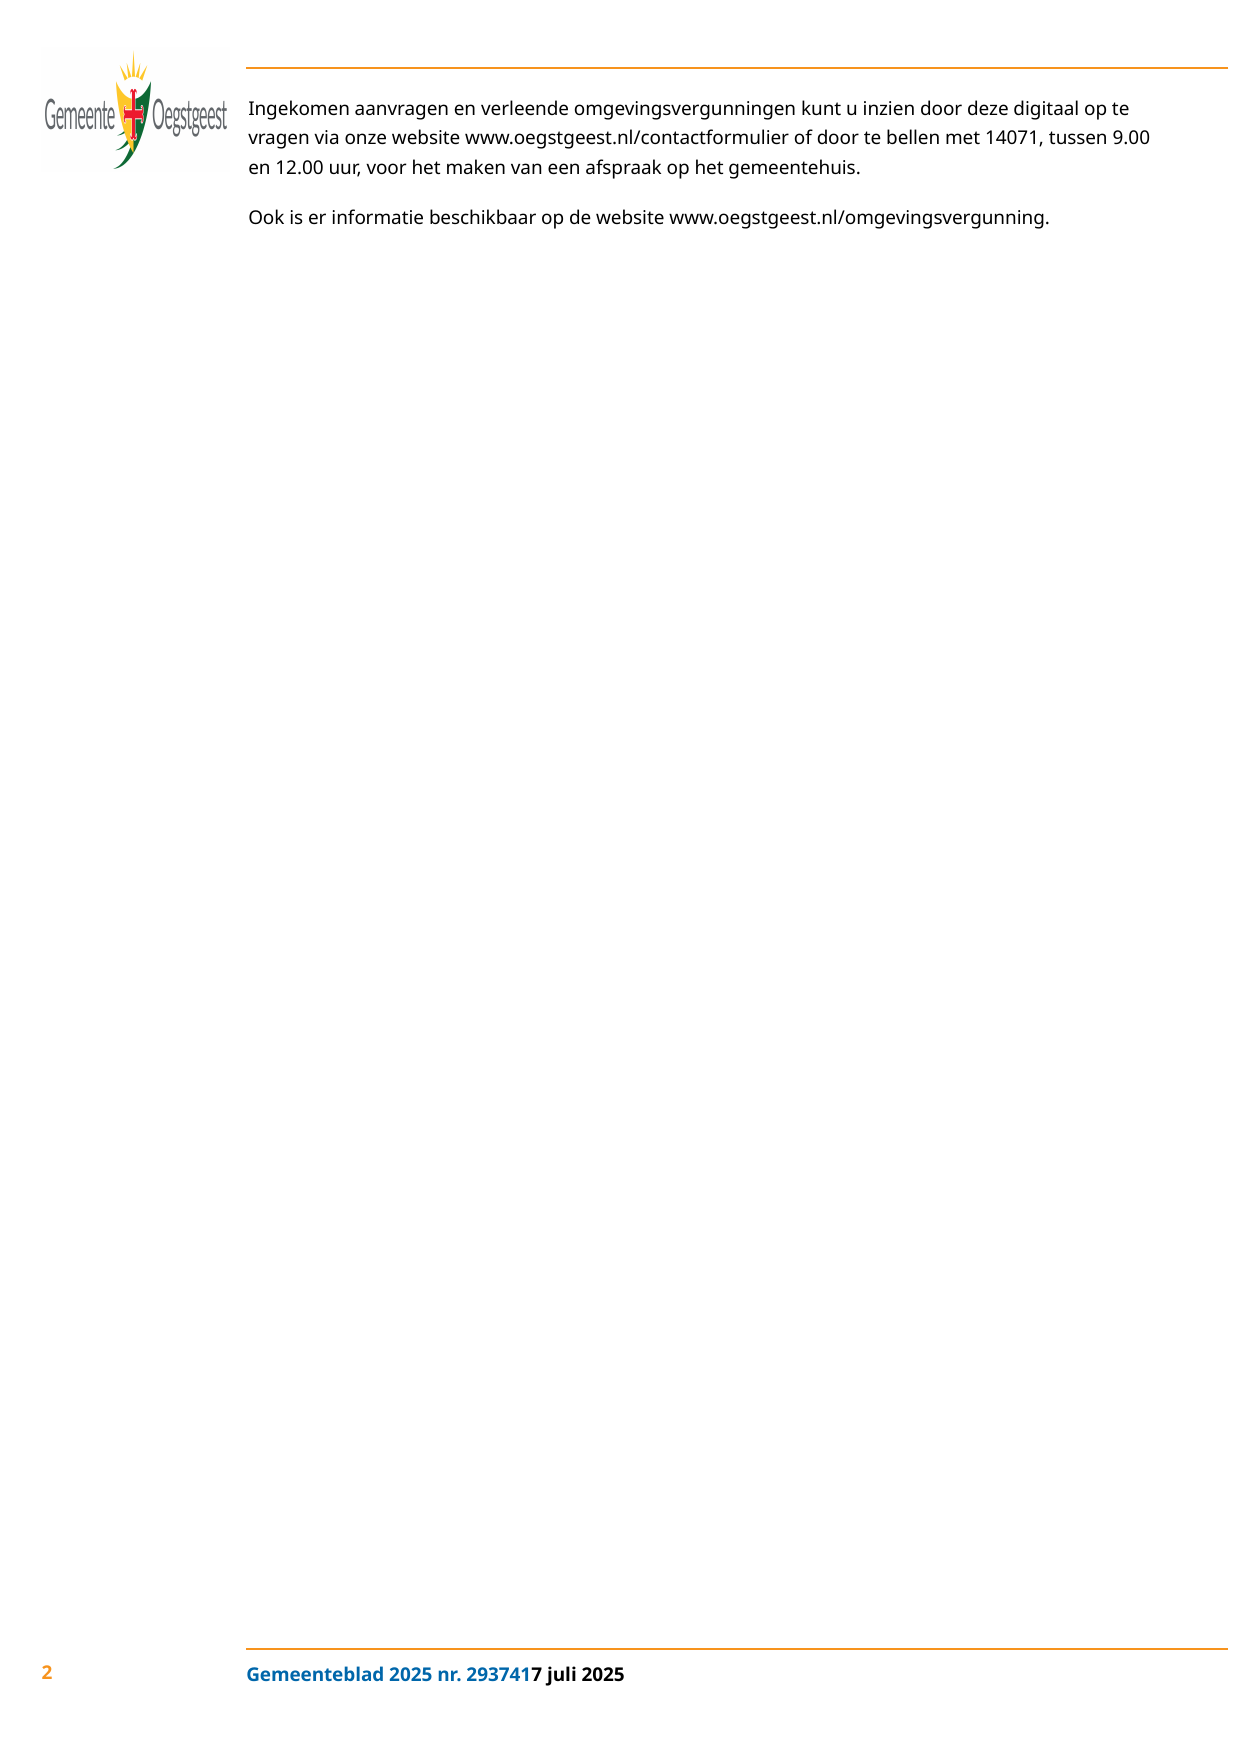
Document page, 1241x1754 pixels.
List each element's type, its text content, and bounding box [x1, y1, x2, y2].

text Ook is er informatie beschikbaar op de website www.oegstgeest.nl/omgevingsvergunning. [248, 204, 1152, 230]
picture [41, 47, 231, 172]
text Ingekomen aanvragen en verleende omgevingsvergunningen kunt u inzien door deze digitaal op te vragen via onze website www.oegstgeest.nl/contactformulier of door te bellen met 14071, tussen 9.00 en 12.00 uur, voor het maken van een afspraak op het gemeentehuis. [248, 95, 1152, 180]
